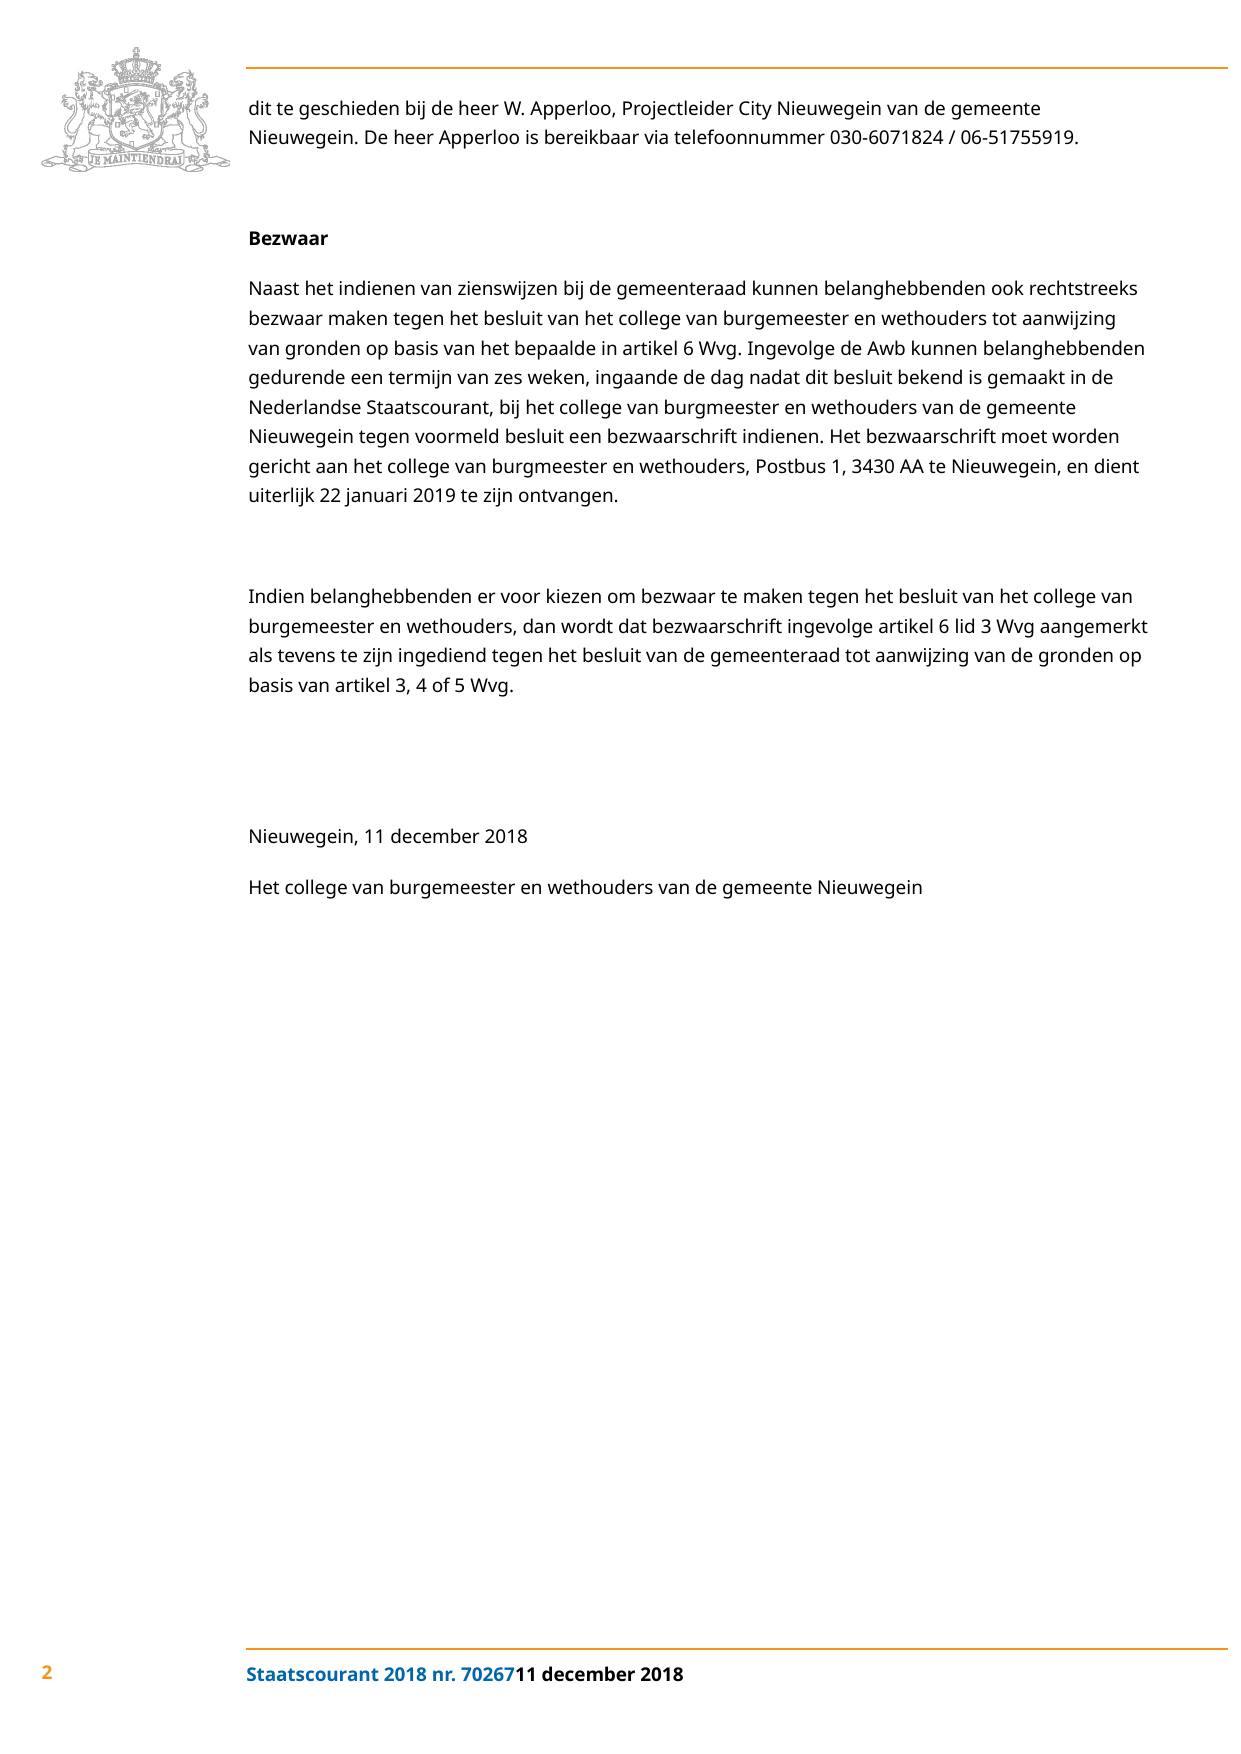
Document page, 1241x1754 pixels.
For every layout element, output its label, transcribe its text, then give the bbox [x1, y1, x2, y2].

picture [41, 47, 231, 172]
text Indien belanghebbenden er voor kiezen om bezwaar te maken tegen het besluit van het college van burgemeester en wethouders, dan wordt dat bezwaarschrift ingevolge artikel 6 lid 3 Wvg aangemerkt als tevens te zijn ingediend tegen het besluit van de gemeenteraad tot aanwijzing van de gronden op basis van artikel 3, 4 of 5 Wvg. [248, 583, 1152, 698]
text Naast het indienen van zienswijzen bij de gemeenteraad kunnen belanghebbenden ook rechtstreeks bezwaar maken tegen het besluit van het college van burgemeester en wethouders tot aanwijzing van gronden op basis van het bepaalde in artikel 6 Wvg. Ingevolge de Awb kunnen belanghebbenden gedurende een termijn van zes weken, ingaande de dag nadat dit besluit bekend is gemaakt in de Nederlandse Staatscourant, bij het college van burgmeester en wethouders van de gemeente Nieuwegein tegen voormeld besluit een bezwaarschrift indienen. Het bezwaarschrift moet worden gericht aan het college van burgmeester en wethouders, Postbus 1, 3430 AA te Nieuwegein, en dient uiterlijk 22 januari 2019 te zijn ontvangen. [248, 276, 1152, 508]
text Het college van burgemeester en wethouders van de gemeente Nieuwegein [248, 874, 1152, 900]
text dit te geschieden bij de heer W. Apperloo, Projectleider City Nieuwegein van de gemeente Nieuwegein. De heer Apperloo is bereikbaar via telefoonnummer 030-6071824 / 06-51755919. [248, 95, 1152, 150]
text Bezwaar [248, 225, 1152, 251]
text Nieuwegein, 11 december 2018 [248, 823, 1152, 849]
